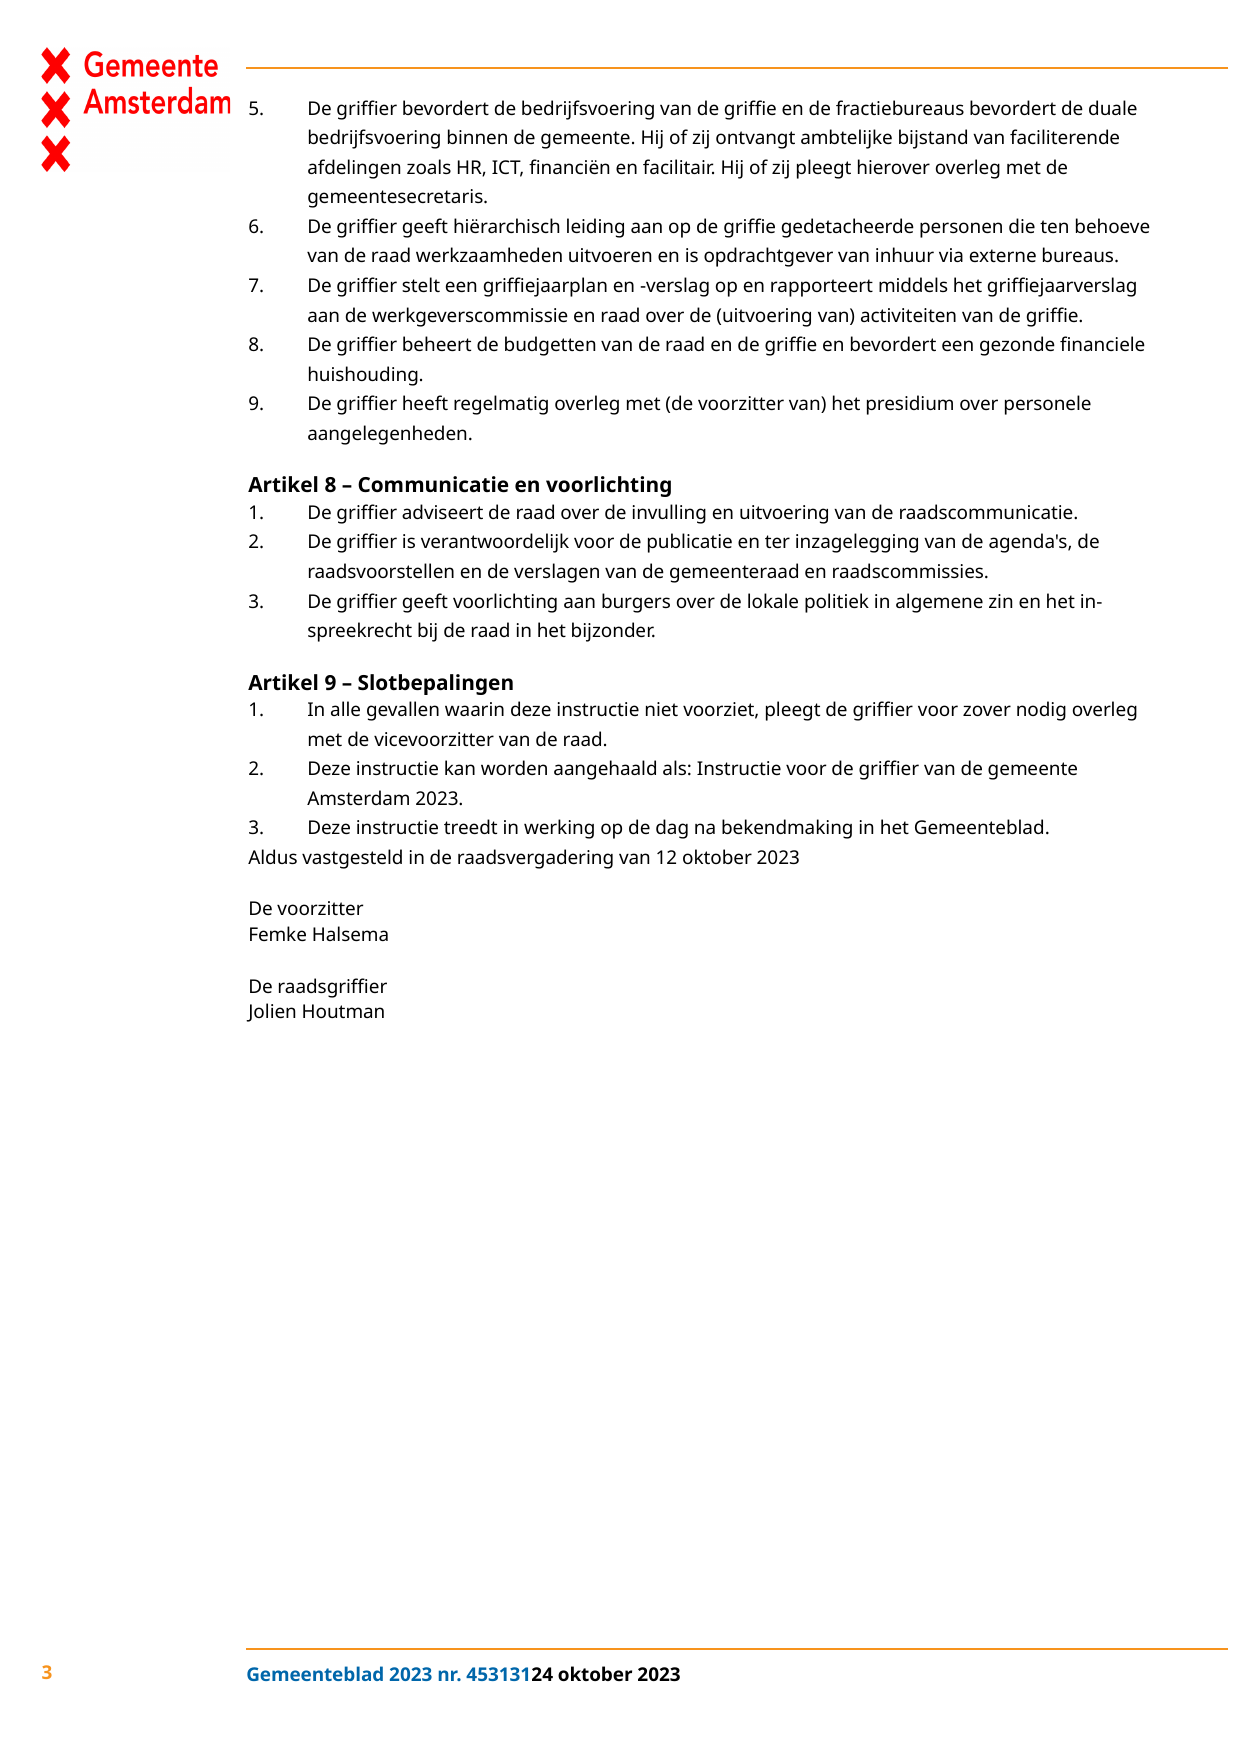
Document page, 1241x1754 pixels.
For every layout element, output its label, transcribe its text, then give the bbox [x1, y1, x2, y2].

text De raadsgriffier [248, 973, 1152, 998]
list De griffier geeft voorlichting aan burgers over de lokale politiek in algemene zin en het in-spreekrecht bij de raad in het bijzonder. [248, 588, 1152, 643]
list Deze instructie treedt in werking op de dag na bekendmaking in het Gemeenteblad. [248, 814, 1152, 840]
text De voorzitter [248, 896, 1152, 921]
text Artikel 8 – Communicatie en voorlichting [248, 471, 1152, 499]
text Artikel 9 – Slotbepalingen [248, 668, 1152, 696]
text Aldus vastgesteld in de raadsvergadering van 12 oktober 2023 [248, 844, 1152, 870]
list De griffier adviseert de raad over de invulling en uitvoering van de raadscommunicatie. [248, 499, 1152, 525]
list De griffier stelt een griffiejaarplan en -verslag op en rapporteert middels het griffiejaarverslag aan de werkgeverscommissie en raad over de (uitvoering van) activiteiten van de griffie. [248, 272, 1152, 328]
list De griffier geeft hiërarchisch leiding aan op de griffie gedetacheerde personen die ten behoeve van de raad werkzaamheden uitvoeren en is opdrachtgever van inhuur via externe bureaus. [248, 213, 1152, 268]
text Femke Halsema [248, 921, 1152, 947]
picture [41, 47, 231, 172]
list De griffier is verantwoordelijk voor de publicatie en ter inzagelegging van de agenda's, de raadsvoorstellen en de verslagen van de gemeenteraad en raadscommissies. [248, 529, 1152, 584]
list Deze instructie kan worden aangehaald als: Instructie voor de griffier van de gemeente Amsterdam 2023. [248, 755, 1152, 811]
list De griffier beheert de budgetten van de raad en de griffie en bevordert een gezonde financiele huishouding. [248, 331, 1152, 387]
text Jolien Houtman [248, 998, 1152, 1024]
list In alle gevallen waarin deze instructie niet voorziet, pleegt de griffier voor zover nodig overleg met de vicevoorzitter van de raad. [248, 696, 1152, 752]
list De griffier heeft regelmatig overleg met (de voorzitter van) het presidium over personele aangelegenheden. [248, 391, 1152, 446]
list De griffier bevordert de bedrijfsvoering van de griffie en de fractiebureaus bevordert de duale bedrijfsvoering binnen de gemeente. Hij of zij ontvangt ambtelijke bijstand van faciliterende afdelingen zoals HR, ICT, financiën en facilitair. Hij of zij pleegt hierover overleg met de gemeentesecretaris. [248, 95, 1152, 209]
